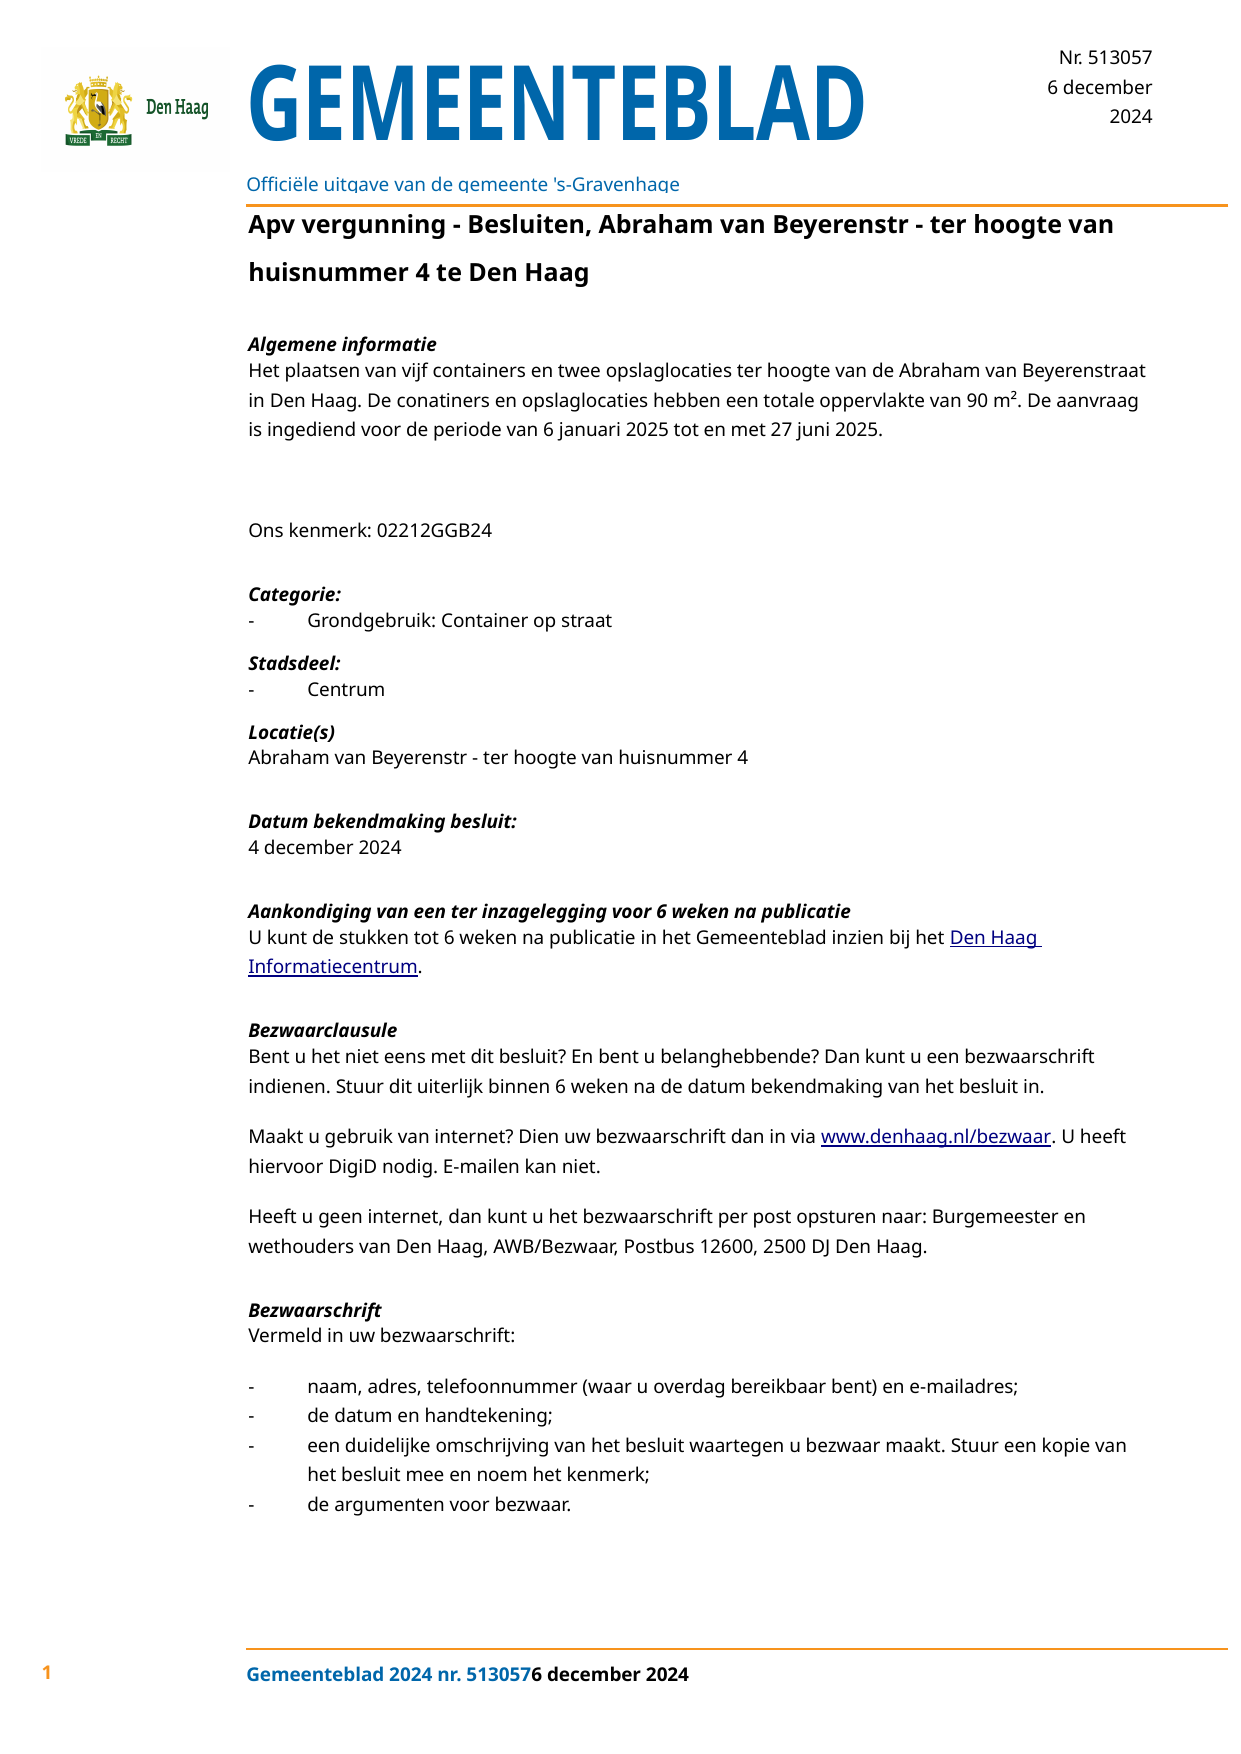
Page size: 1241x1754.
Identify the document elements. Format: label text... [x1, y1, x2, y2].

picture [41, 47, 231, 172]
list de argumenten voor bezwaar. [248, 1491, 1152, 1517]
text Bezwaarschrift [248, 1297, 1152, 1322]
text U kunt de stukken tot 6 weken na publicatie in het Gemeenteblad inzien bij het Den Haag Informatiecentrum. [248, 924, 1152, 979]
text Maakt u gebruik van internet? Dien uw bezwaarschrift dan in via www.denhaag.nl/bezwaar. U heeft hiervoor DigiD nodig. E-mailen kan niet. [248, 1123, 1152, 1178]
text Apv vergunning - Besluiten, Abraham van Beyerenstr - ter hoogte van huisnummer 4 te Den Haag [248, 207, 1152, 288]
text Abraham van Beyerenstr - ter hoogte van huisnummer 4 [248, 744, 1152, 770]
list Grondgebruik: Container op straat [248, 607, 1152, 633]
text Datum bekendmaking besluit: [248, 808, 1152, 834]
list de datum en handtekening; [248, 1402, 1152, 1428]
text Vermeld in uw bezwaarschrift: [248, 1322, 1152, 1348]
text Aankondiging van een ter inzagelegging voor 6 weken na publicatie [248, 898, 1152, 924]
text Het plaatsen van vijf containers en twee opslaglocaties ter hoogte van de Abraham van Beyerenstraat in Den Haag. De conatiners en opslaglocaties hebben een totale oppervlakte van 90 m². De aanvraag is ingediend voor de periode van 6 januari 2025 tot en met 27 juni 2025. [248, 357, 1152, 442]
text Categorie: [248, 581, 1152, 607]
text Heeft u geen internet, dan kunt u het bezwaarschrift per post opsturen naar: Burgemeester en wethouders van Den Haag, AWB/Bezwaar, Postbus 12600, 2500 DJ Den Haag. [248, 1203, 1152, 1258]
text Locatie(s) [248, 719, 1152, 744]
text Stadsdeel: [248, 650, 1152, 676]
text Ons kenmerk: 02212GGB24 [248, 517, 1152, 543]
text Algemene informatie [248, 331, 1152, 357]
text Bezwaarclausule [248, 1017, 1152, 1043]
text 4 december 2024 [248, 834, 1152, 860]
list een duidelijke omschrijving van het besluit waartegen u bezwaar maakt. Stuur een kopie van het besluit mee en noem het kenmerk; [248, 1432, 1152, 1487]
text Bent u het niet eens met dit besluit? En bent u belanghebbende? Dan kunt u een bezwaarschrift indienen. Stuur dit uiterlijk binnen 6 weken na de datum bekendmaking van het besluit in. [248, 1043, 1152, 1098]
list Centrum [248, 676, 1152, 701]
list naam, adres, telefoonnummer (waar u overdag bereikbaar bent) en e-mailadres; [248, 1373, 1152, 1399]
